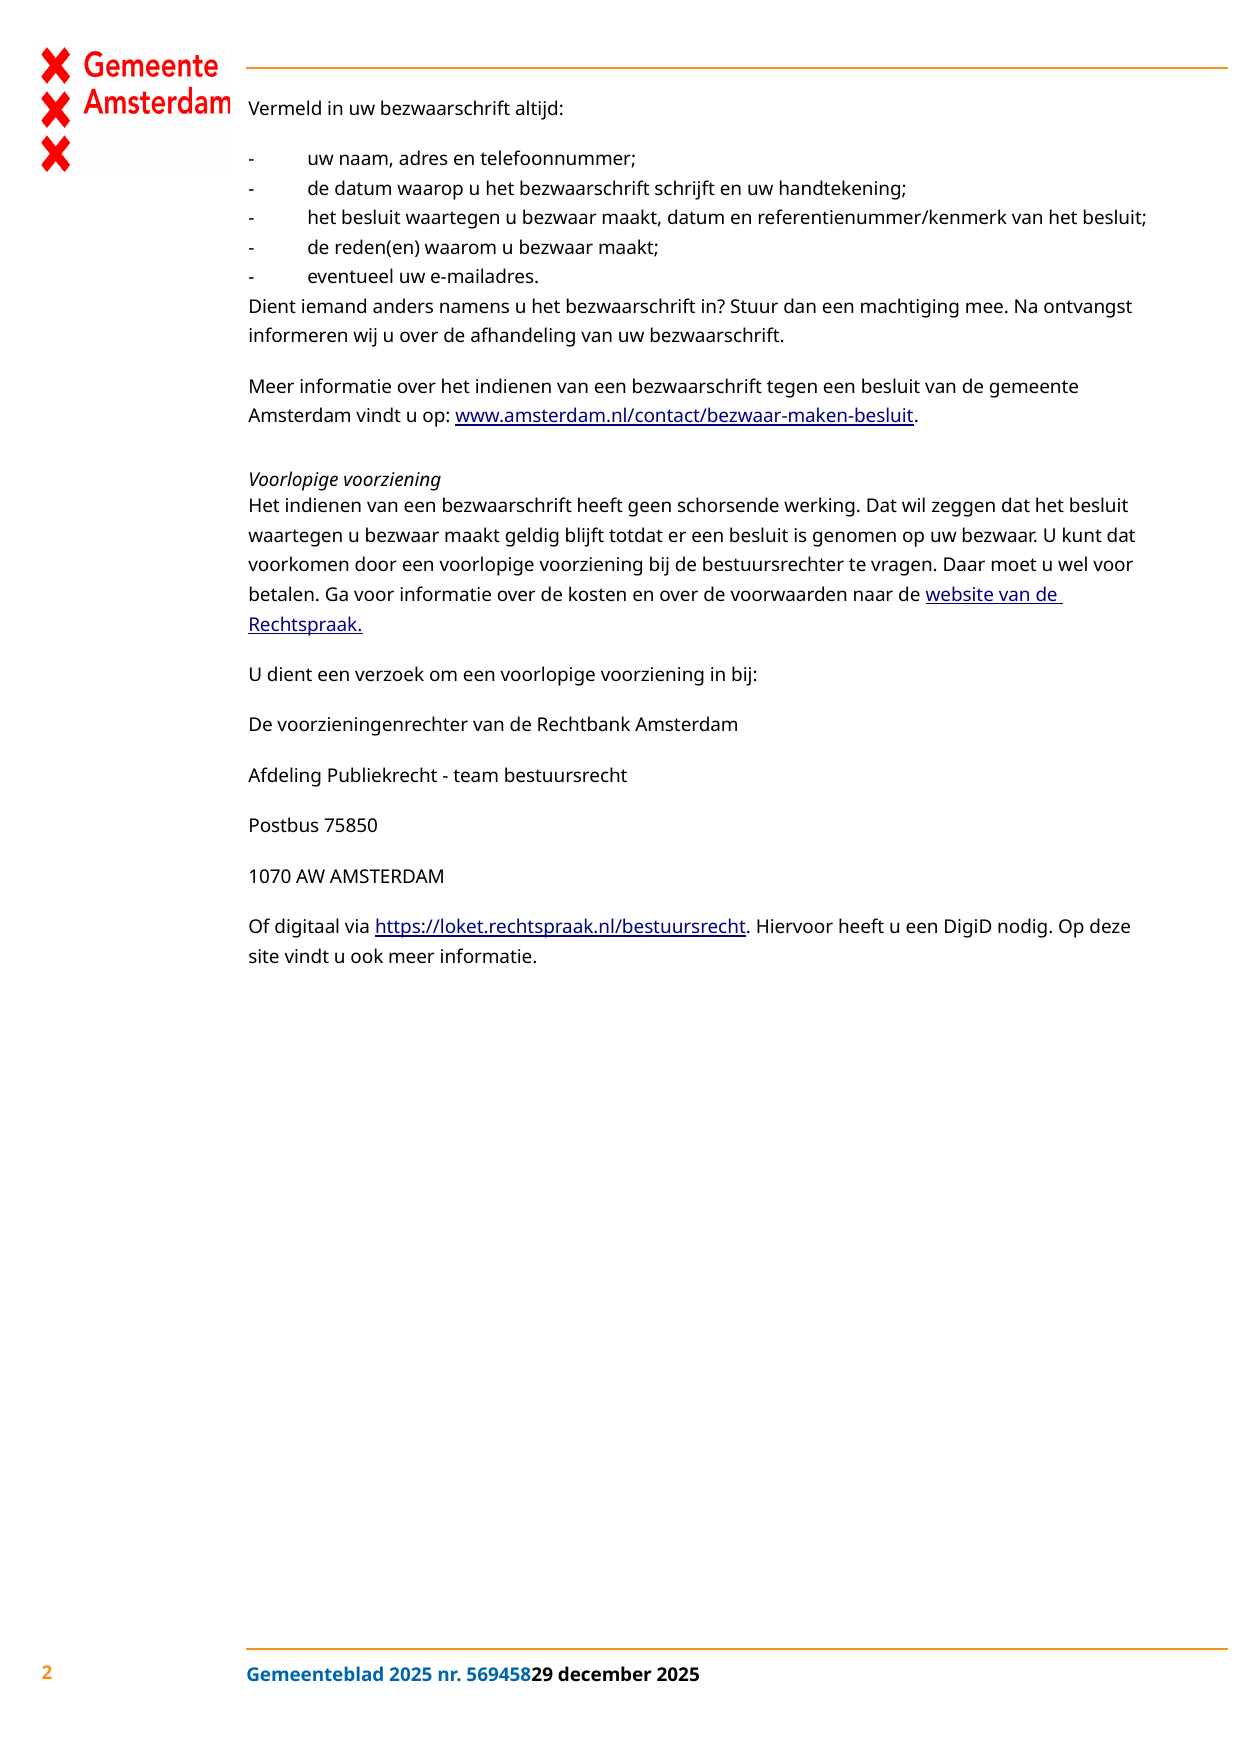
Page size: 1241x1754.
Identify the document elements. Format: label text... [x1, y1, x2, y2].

text Postbus 75850 [248, 812, 1152, 838]
list het besluit waartegen u bezwaar maakt, datum en referentienummer/kenmerk van het besluit; [248, 204, 1152, 230]
list eventueel uw e-mailadres. [248, 263, 1152, 289]
text Dient iemand anders namens u het bezwaarschrift in? Stuur dan een machtiging mee. Na ontvangst informeren wij u over de afhandeling van uw bezwaarschrift. [248, 293, 1152, 348]
text Voorlopige voorziening [248, 467, 1152, 492]
text 1070 AW AMSTERDAM [248, 863, 1152, 888]
list uw naam, adres en telefoonnummer; [248, 145, 1152, 171]
text Het indienen van een bezwaarschrift heeft geen schorsende werking. Dat wil zeggen dat het besluit waartegen u bezwaar maakt geldig blijft totdat er een besluit is genomen op uw bezwaar. U kunt dat voorkomen door een voorlopige voorziening bij de bestuursrechter te vragen. Daar moet u wel voor betalen. Ga voor informatie over de kosten en over de voorwaarden naar de website van de Rechtspraak. [248, 492, 1152, 636]
text Afdeling Publiekrecht - team bestuursrecht [248, 762, 1152, 788]
list de reden(en) waarom u bezwaar maakt; [248, 234, 1152, 260]
picture [41, 47, 231, 172]
text Meer informatie over het indienen van een bezwaarschrift tegen een besluit van de gemeente Amsterdam vindt u op: www.amsterdam.nl/contact/bezwaar-maken-besluit. [248, 373, 1152, 428]
text De voorzieningenrechter van de Rechtbank Amsterdam [248, 712, 1152, 737]
list de datum waarop u het bezwaarschrift schrijft en uw handtekening; [248, 175, 1152, 201]
text Of digitaal via https://loket.rechtspraak.nl/bestuursrecht. Hiervoor heeft u een DigiD nodig. Op deze site vindt u ook meer informatie. [248, 913, 1152, 968]
text Vermeld in uw bezwaarschrift altijd: [248, 95, 1152, 121]
text U dient een verzoek om een voorlopige voorziening in bij: [248, 661, 1152, 687]
